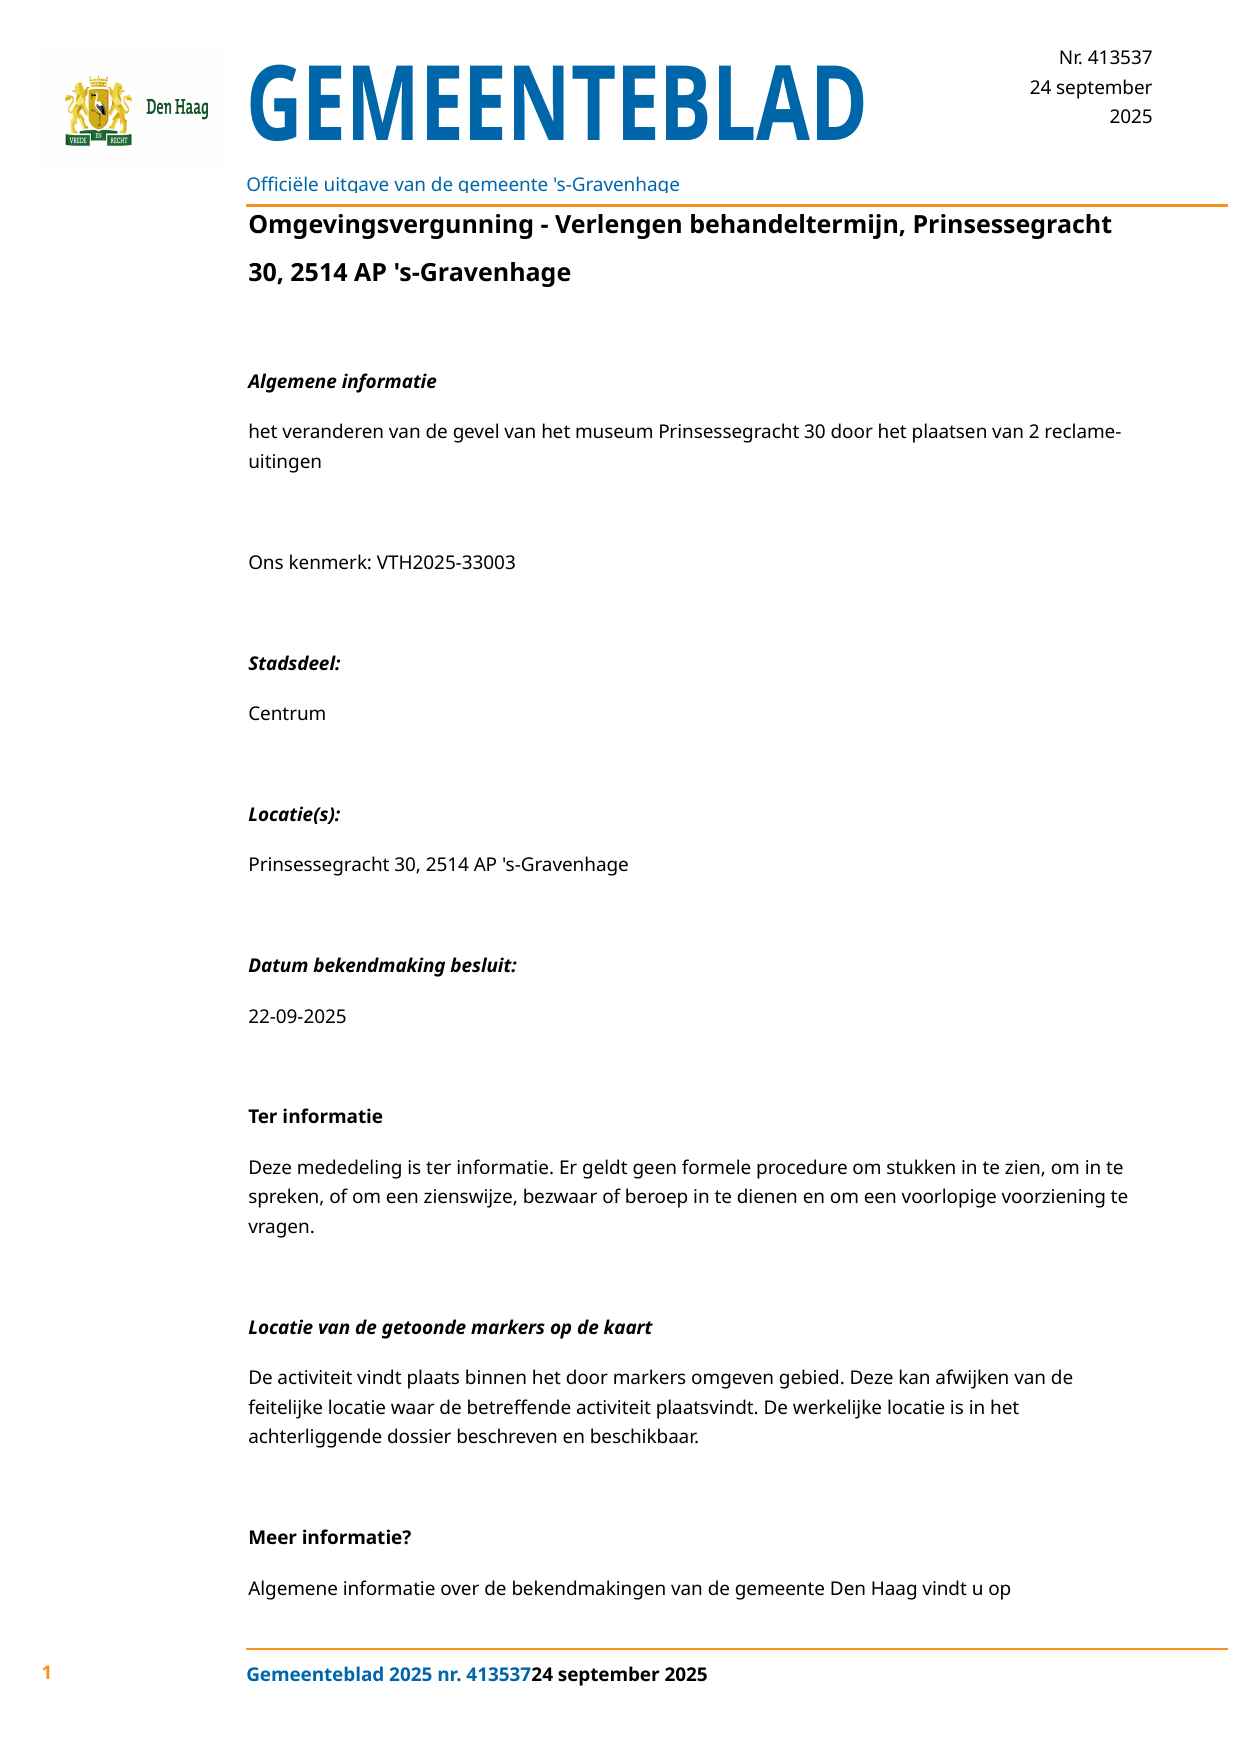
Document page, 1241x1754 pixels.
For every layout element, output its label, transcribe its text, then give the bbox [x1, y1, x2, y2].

text Stadsdeel: [248, 650, 1152, 676]
text Omgevingsvergunning - Verlengen behandeltermijn, Prinsessegracht 30, 2514 AP 's-Gravenhage [248, 207, 1152, 288]
picture [41, 47, 231, 172]
text De activiteit vindt plaats binnen het door markers omgeven gebied. Deze kan afwijken van de feitelijke locatie waar de betreffende activiteit plaatsvindt. De werkelijke locatie is in het achterliggende dossier beschreven en beschikbaar. [248, 1364, 1152, 1449]
text Centrum [248, 700, 1152, 726]
text Ons kenmerk: VTH2025-33003 [248, 549, 1152, 575]
text Datum bekendmaking besluit: [248, 952, 1152, 978]
text Ter informatie [248, 1104, 1152, 1129]
text het veranderen van de gevel van het museum Prinsessegracht 30 door het plaatsen van 2 reclame-uitingen [248, 419, 1152, 474]
text Meer informatie? [248, 1524, 1152, 1550]
text Algemene informatie over de bekendmakingen van de gemeente Den Haag vindt u op [248, 1575, 1152, 1601]
text 22-09-2025 [248, 1003, 1152, 1029]
text Deze mededeling is ter informatie. Er geldt geen formele procedure om stukken in te zien, om in te spreken, of om een zienswijze, bezwaar of beroep in te dienen en om een voorlopige voorziening te vragen. [248, 1154, 1152, 1239]
text Prinsessegracht 30, 2514 AP 's-Gravenhage [248, 852, 1152, 877]
text Locatie(s): [248, 801, 1152, 827]
text Algemene informatie [248, 368, 1152, 394]
text Locatie van de getoonde markers op de kaart [248, 1314, 1152, 1340]
